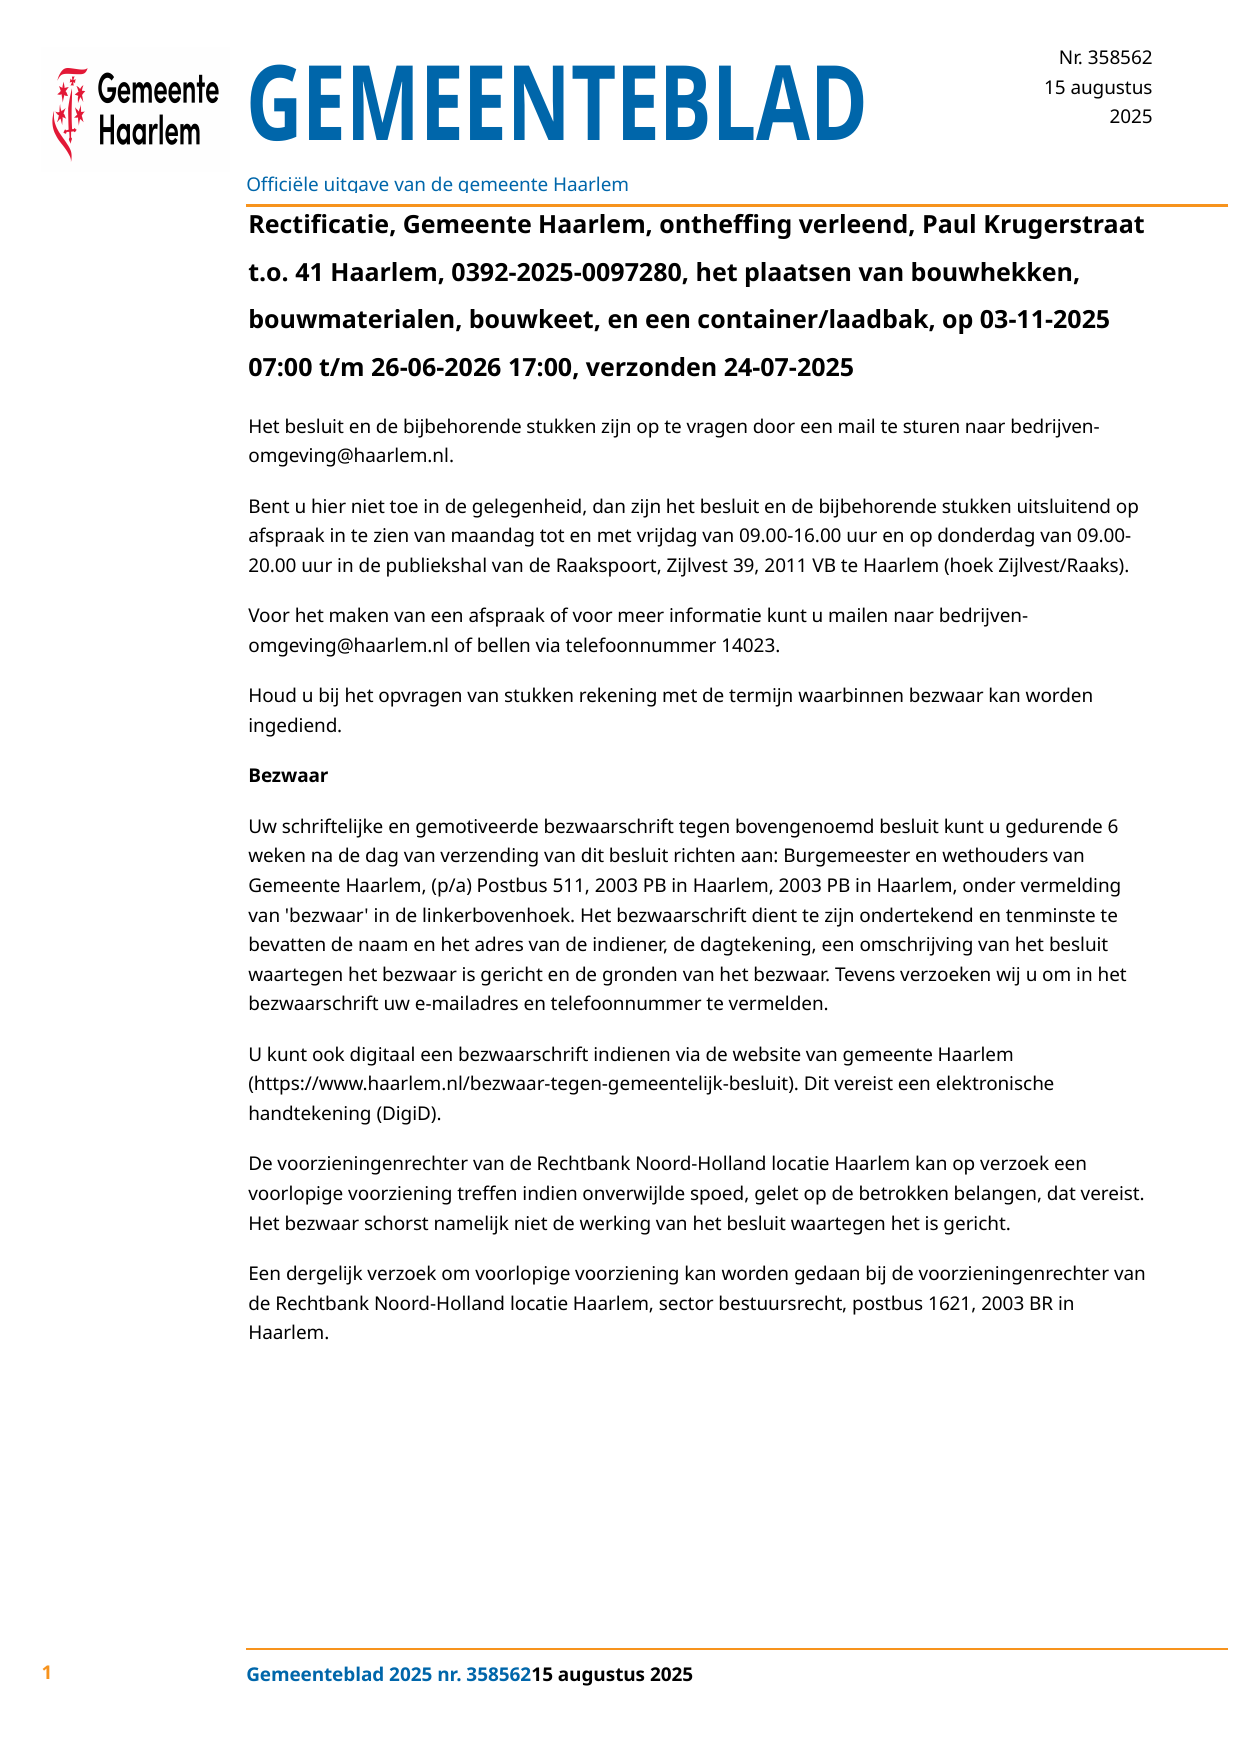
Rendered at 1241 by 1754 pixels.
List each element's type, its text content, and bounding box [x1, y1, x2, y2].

text Houd u bij het opvragen van stukken rekening met de termijn waarbinnen bezwaar kan worden ingediend. [248, 683, 1152, 738]
text Voor het maken van een afspraak of voor meer informatie kunt u mailen naar bedrijven-omgeving@haarlem.nl of bellen via telefoonnummer 14023. [248, 603, 1152, 658]
text Het besluit en de bijbehorende stukken zijn op te vragen door een mail te sturen naar bedrijven-omgeving@haarlem.nl. [248, 413, 1152, 468]
text Een dergelijk verzoek om voorlopige voorziening kan worden gedaan bij de voorzieningenrechter van de Rechtbank Noord-Holland locatie Haarlem, sector bestuursrecht, postbus 1621, 2003 BR in Haarlem. [248, 1260, 1152, 1345]
text De voorzieningenrechter van de Rechtbank Noord-Holland locatie Haarlem kan op verzoek een voorlopige voorziening treffen indien onverwijlde spoed, gelet op de betrokken belangen, dat vereist. Het bezwaar schorst namelijk niet de werking van het besluit waartegen het is gericht. [248, 1151, 1152, 1236]
text Uw schriftelijke en gemotiveerde bezwaarschrift tegen bovengenoemd besluit kunt u gedurende 6 weken na de dag van verzending van dit besluit richten aan: Burgemeester en wethouders van Gemeente Haarlem, (p/a) Postbus 511, 2003 PB in Haarlem, 2003 PB in Haarlem, onder vermelding van 'bezwaar' in de linkerbovenhoek. Het bezwaarschrift dient te zijn ondertekend en tenminste te bevatten de naam en het adres van de indiener, de dagtekening, een omschrijving van het besluit waartegen het bezwaar is gericht en de gronden van het bezwaar. Tevens verzoeken wij u om in het bezwaarschrift uw e-mailadres en telefoonnummer te vermelden. [248, 813, 1152, 1016]
text U kunt ook digitaal een bezwaarschrift indienen via de website van gemeente Haarlem (https://www.haarlem.nl/bezwaar-tegen-gemeentelijk-besluit). Dit vereist een elektronische handtekening (DigiD). [248, 1041, 1152, 1126]
text Bent u hier niet toe in de gelegenheid, dan zijn het besluit en de bijbehorende stukken uitsluitend op afspraak in te zien van maandag tot en met vrijdag van 09.00-16.00 uur en op donderdag van 09.00-20.00 uur in de publiekshal van de Raakspoort, Zijlvest 39, 2011 VB te Haarlem (hoek Zijlvest/Raaks). [248, 493, 1152, 578]
picture [41, 47, 231, 172]
text Rectificatie, Gemeente Haarlem, ontheffing verleend, Paul Krugerstraat t.o. 41 Haarlem, 0392-2025-0097280, het plaatsen van bouwhekken, bouwmaterialen, bouwkeet, en een container/laadbak, op 03-11-2025 07:00 t/m 26-06-2026 17:00, verzonden 24-07-2025 [248, 207, 1152, 384]
text Bezwaar [248, 763, 1152, 788]
